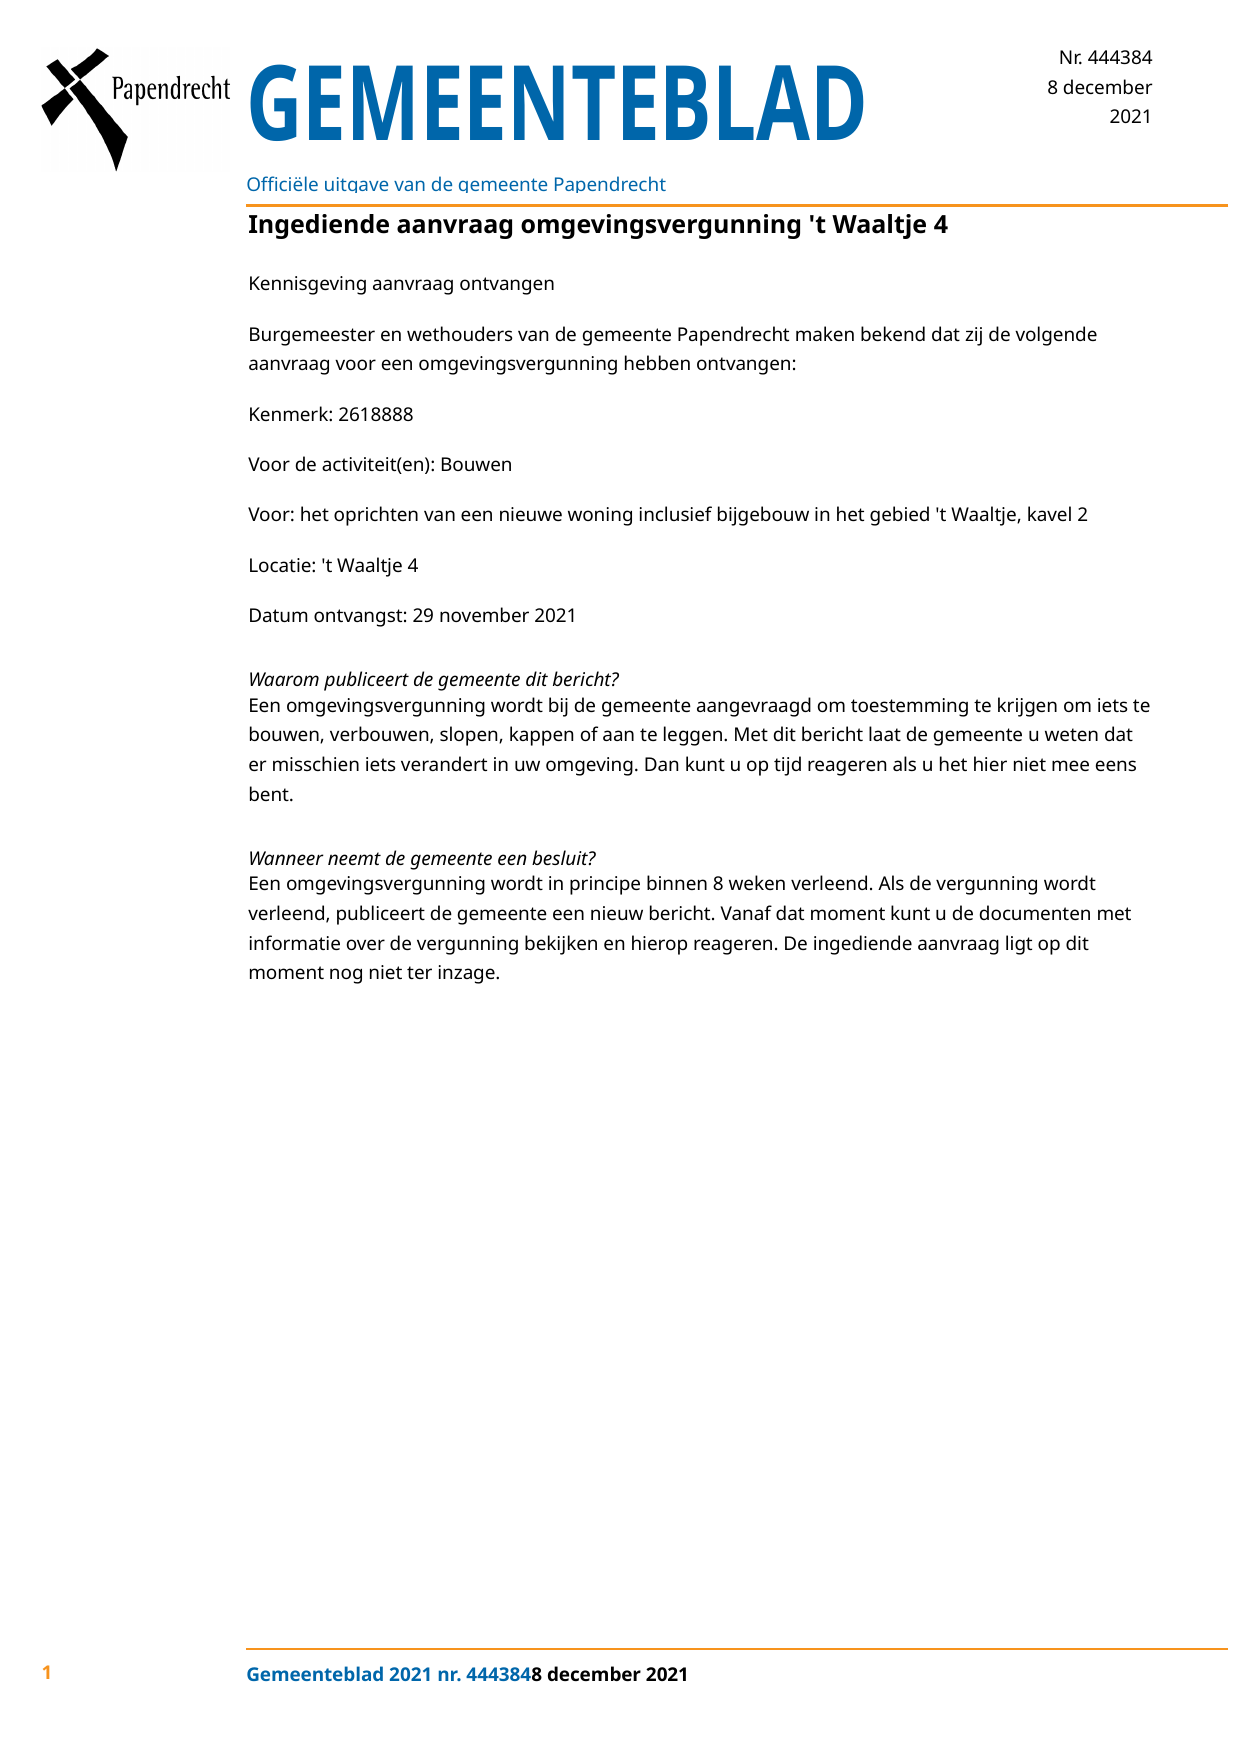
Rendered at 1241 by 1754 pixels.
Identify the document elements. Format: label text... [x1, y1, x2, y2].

text Waarom publiceert de gemeente dit bericht? [248, 666, 1152, 692]
text Datum ontvangst: 29 november 2021 [248, 602, 1152, 628]
text Ingediende aanvraag omgevingsvergunning 't Waaltje 4 [248, 207, 1152, 241]
text Een omgevingsvergunning wordt bij de gemeente aangevraagd om toestemming te krijgen om iets te bouwen, verbouwen, slopen, kappen of aan te leggen. Met dit bericht laat de gemeente u weten dat er misschien iets verandert in uw omgeving. Dan kunt u op tijd reageren als u het hier niet mee eens bent. [248, 692, 1152, 807]
text Burgemeester en wethouders van de gemeente Papendrecht maken bekend dat zij de volgende aanvraag voor een omgevingsvergunning hebben ontvangen: [248, 321, 1152, 376]
text Voor: het oprichten van een nieuwe woning inclusief bijgebouw in het gebied 't Waaltje, kavel 2 [248, 502, 1152, 527]
picture [41, 47, 231, 172]
text Een omgevingsvergunning wordt in principe binnen 8 weken verleend. Als de vergunning wordt verleend, publiceert de gemeente een nieuw bericht. Vanaf dat moment kunt u de documenten met informatie over de vergunning bekijken en hierop reageren. De ingediende aanvraag ligt op dit moment nog niet ter inzage. [248, 871, 1152, 985]
text Voor de activiteit(en): Bouwen [248, 451, 1152, 477]
text Kenmerk: 2618888 [248, 401, 1152, 426]
text Locatie: 't Waaltje 4 [248, 552, 1152, 578]
text Wanneer neemt de gemeente een besluit? [248, 845, 1152, 871]
text Kennisgeving aanvraag ontvangen [248, 270, 1152, 296]
